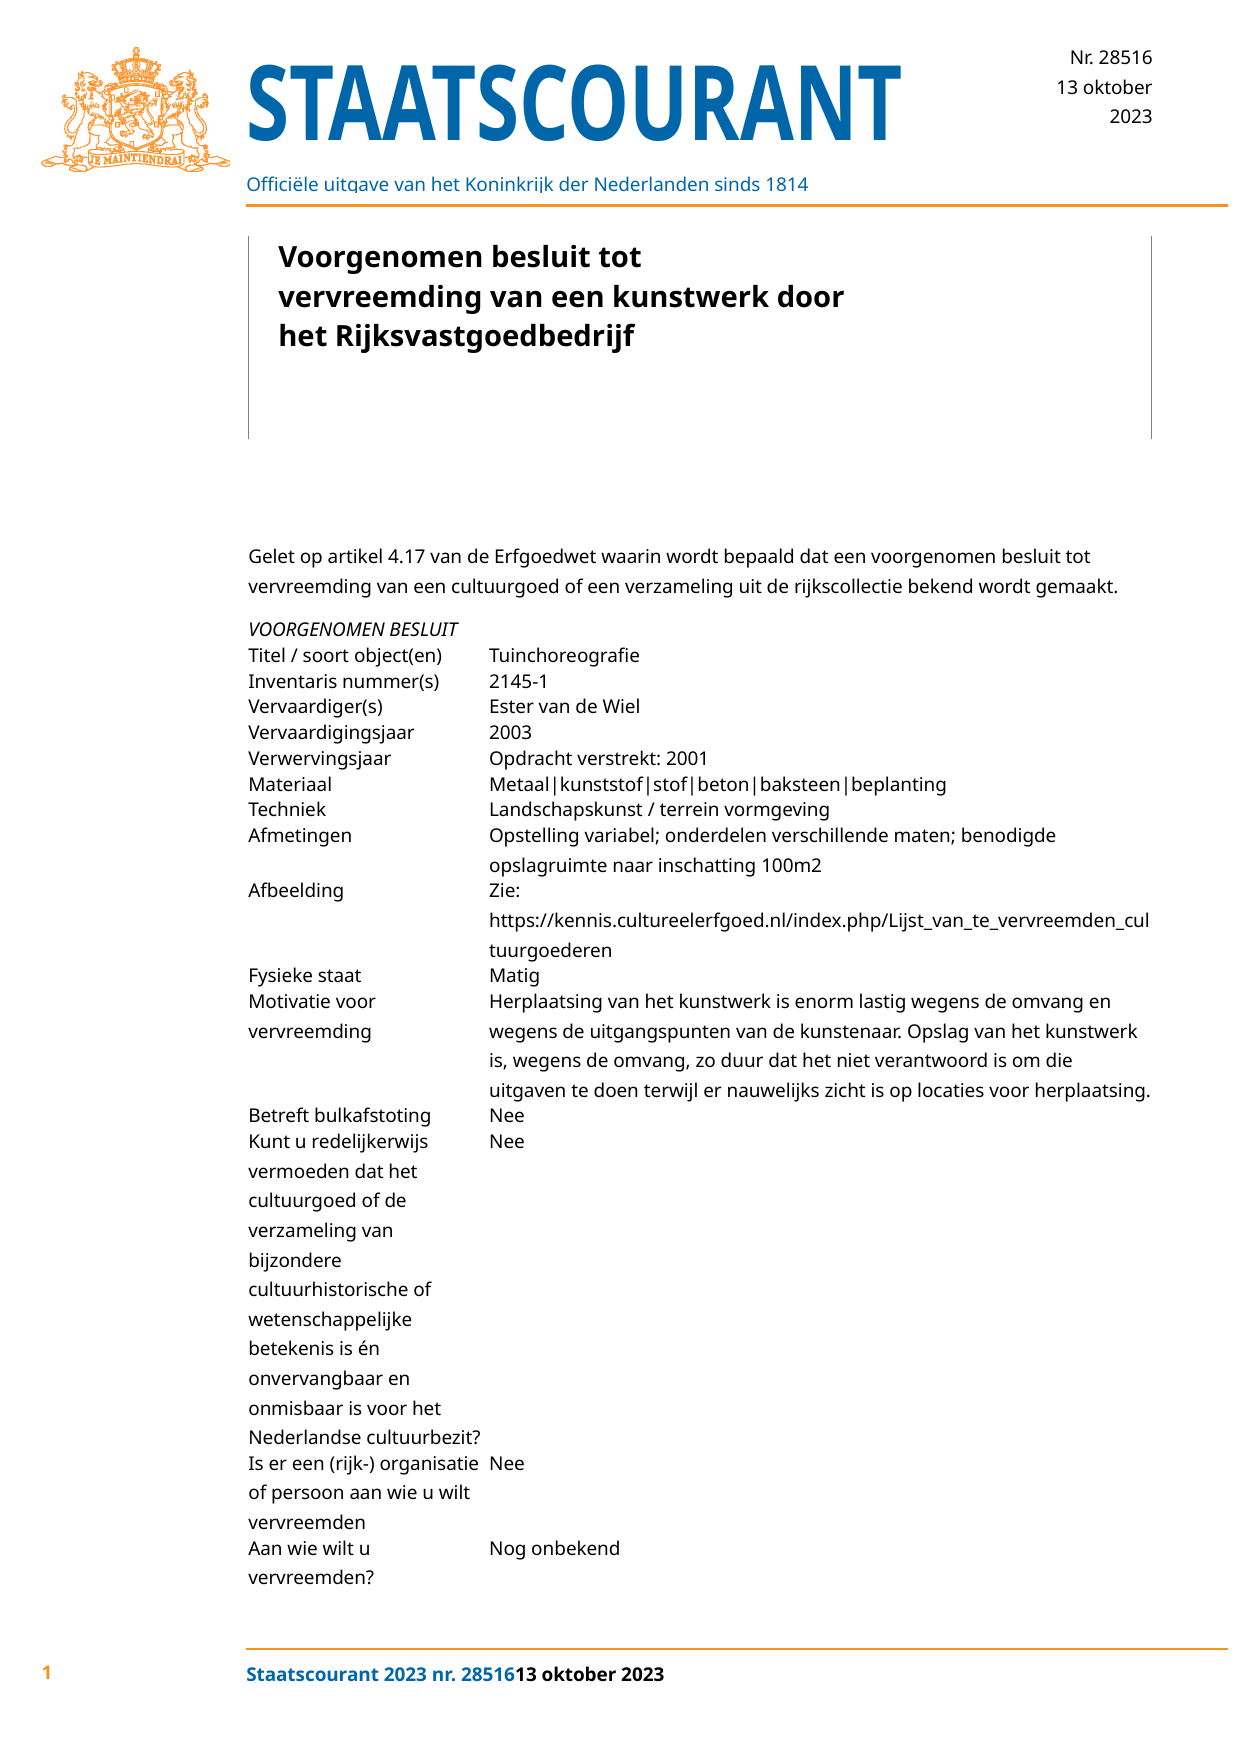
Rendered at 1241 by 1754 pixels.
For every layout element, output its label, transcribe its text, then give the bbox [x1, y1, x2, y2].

table_header Tuinchoreografie [489, 642, 1152, 668]
table_cell Opstelling variabel; onderdelen verschillende maten; benodigde opslagruimte naar inschatting 100m2 [489, 822, 1152, 878]
table_header Titel / soort object(en) [248, 642, 489, 668]
table_cell Materiaal [248, 771, 489, 797]
table_cell Ester van de Wiel [489, 694, 1152, 719]
table_cell Nee [489, 1450, 1152, 1535]
table_cell Vervaardiger(s) [248, 694, 489, 719]
table_cell Is er een (rijk-) organisatie of persoon aan wie u wilt vervreemden [248, 1450, 489, 1535]
table_cell Vervaardigingsjaar [248, 719, 489, 745]
table_cell Betreft bulkafstoting [248, 1103, 489, 1128]
table_cell Metaal|kunststof|stof|beton|baksteen|beplanting [489, 771, 1152, 797]
table_cell Fysieke staat [248, 963, 489, 988]
table_cell Nee [489, 1103, 1152, 1128]
table_cell Opdracht verstrekt: 2001 [489, 745, 1152, 771]
text Gelet op artikel 4.17 van de Erfgoedwet waarin wordt bepaald dat een voorgenomen besluit tot vervreemding van een cultuurgoed of een verzameling uit de rijkscollectie bekend wordt gemaakt. [248, 544, 1152, 599]
table_cell Afmetingen [248, 822, 489, 878]
table_cell Matig [489, 963, 1152, 988]
table_header [850, 236, 912, 413]
table_header Voorgenomen besluit tot vervreemding van een kunstwerk door het Rijksvastgoedbedrijf [249, 236, 850, 439]
table_header [850, 414, 1151, 439]
table_cell Verwervingsjaar [248, 745, 489, 771]
table_header [1090, 236, 1151, 413]
table_cell Nee [489, 1129, 1152, 1450]
table_cell Techniek [248, 797, 489, 822]
table_cell Aan wie wilt u vervreemden? [248, 1535, 489, 1590]
picture [912, 236, 1090, 414]
table_cell Kunt u redelijkerwijs vermoeden dat het cultuurgoed of de verzameling van bijzondere cultuurhistorische of wetenschappelijke betekenis is én onvervangbaar en onmisbaar is voor het Nederlandse cultuurbezit? [248, 1129, 489, 1450]
text VOORGENOMEN BESLUIT [248, 616, 1152, 642]
table_cell Nog onbekend [489, 1535, 1152, 1590]
table_cell Afbeelding [248, 878, 489, 962]
table_cell 2145-1 [489, 668, 1152, 694]
table_cell Zie: https://kennis.cultureelerfgoed.nl/index.php/Lijst_van_te_vervreemden_cultuurgoederen [489, 878, 1152, 962]
table_cell 2003 [489, 719, 1152, 745]
table_cell Motivatie voor vervreemding [248, 988, 489, 1103]
table_cell Inventaris nummer(s) [248, 668, 489, 694]
table_cell Herplaatsing van het kunstwerk is enorm lastig wegens de omvang en wegens de uitgangspunten van de kunstenaar. Opslag van het kunstwerk is, wegens de omvang, zo duur dat het niet verantwoord is om die uitgaven te doen terwijl er nauwelijks zicht is op locaties voor herplaatsing. [489, 988, 1152, 1103]
picture [41, 47, 231, 172]
table_cell Landschapskunst / terrein vormgeving [489, 797, 1152, 822]
